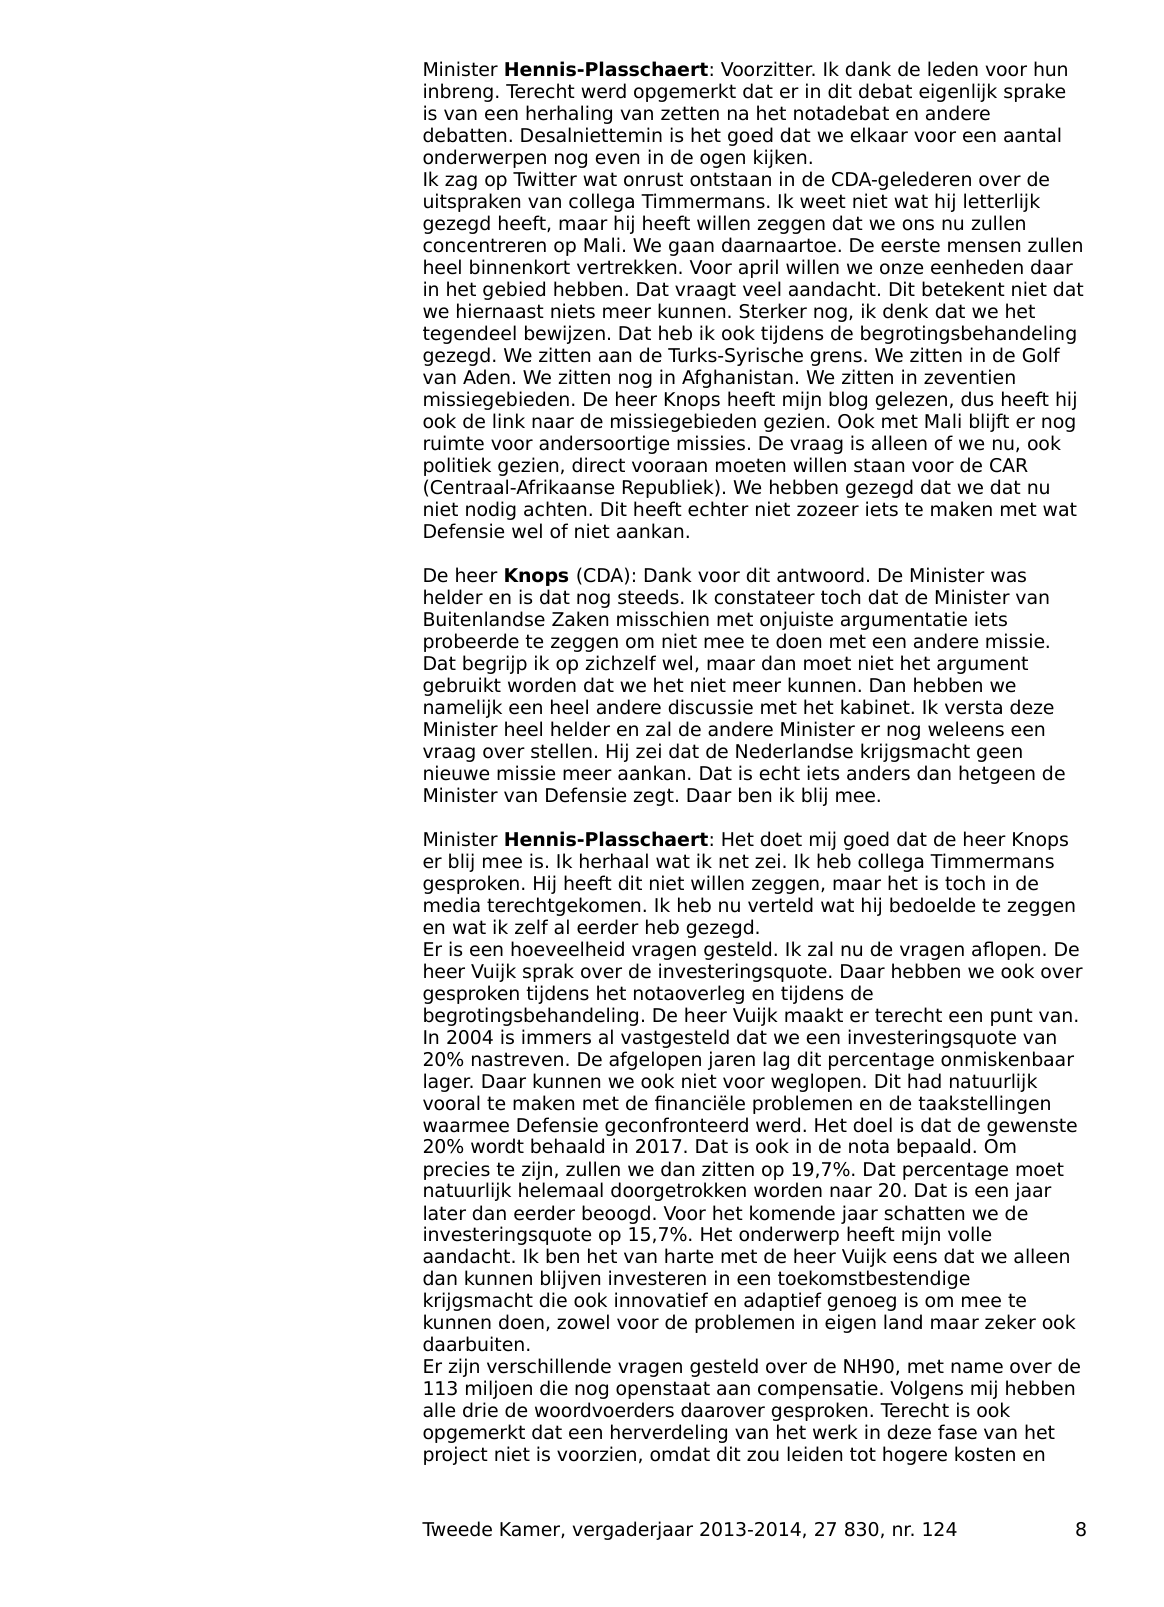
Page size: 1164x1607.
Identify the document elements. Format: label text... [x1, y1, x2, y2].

text Er zijn verschillende vragen gesteld over de NH90, met name over de 113 miljoen die nog openstaat aan compensatie. Volgens mij hebben alle drie de woordvoerders daarover gesproken. Terecht is ook opgemerkt dat een herverdeling van het werk in deze fase van het project niet is voorzien, omdat dit zou leiden tot hogere kosten en [422, 1356, 1087, 1466]
text De heer Knops (CDA): Dank voor dit antwoord. De Minister was helder en is dat nog steeds. Ik constateer toch dat de Minister van Buitenlandse Zaken misschien met onjuiste argumentatie iets probeerde te zeggen om niet mee te doen met een andere missie. Dat begrijp ik op zichzelf wel, maar dan moet niet het argument gebruikt worden dat we het niet meer kunnen. Dan hebben we namelijk een heel andere discussie met het kabinet. Ik versta deze Minister heel helder en zal de andere Minister er nog weleens een vraag over stellen. Hij zei dat de Nederlandse krijgsmacht geen nieuwe missie meer aankan. Dat is echt iets anders dan hetgeen de Minister van Defensie zegt. Daar ben ik blij mee. [422, 565, 1087, 807]
text Minister Hennis-Plasschaert: Voorzitter. Ik dank de leden voor hun inbreng. Terecht werd opgemerkt dat er in dit debat eigenlijk sprake is van een herhaling van zetten na het notadebat en andere debatten. Desalniettemin is het goed dat we elkaar voor een aantal onderwerpen nog even in de ogen kijken. [422, 59, 1087, 169]
text Ik zag op Twitter wat onrust ontstaan in de CDA-gelederen over de uitspraken van collega Timmermans. Ik weet niet wat hij letterlijk gezegd heeft, maar hij heeft willen zeggen dat we ons nu zullen concentreren op Mali. We gaan daarnaartoe. De eerste mensen zullen heel binnenkort vertrekken. Voor april willen we onze eenheden daar in het gebied hebben. Dat vraagt veel aandacht. Dit betekent niet dat we hiernaast niets meer kunnen. Sterker nog, ik denk dat we het tegendeel bewijzen. Dat heb ik ook tijdens de begrotingsbehandeling gezegd. We zitten aan de Turks-Syrische grens. We zitten in de Golf van Aden. We zitten nog in Afghanistan. We zitten in zeventien missiegebieden. De heer Knops heeft mijn blog gelezen, dus heeft hij ook de link naar de missiegebieden gezien. Ook met Mali blijft er nog ruimte voor andersoortige missies. De vraag is alleen of we nu, ook politiek gezien, direct vooraan moeten willen staan voor de CAR (Centraal-Afrikaanse Republiek). We hebben gezegd dat we dat nu niet nodig achten. Dit heeft echter niet zozeer iets te maken met wat Defensie wel of niet aankan. [422, 169, 1087, 543]
text Er is een hoeveelheid vragen gesteld. Ik zal nu de vragen aflopen. De heer Vuijk sprak over de investeringsquote. Daar hebben we ook over gesproken tijdens het notaoverleg en tijdens de begrotingsbehandeling. De heer Vuijk maakt er terecht een punt van. In 2004 is immers al vastgesteld dat we een investeringsquote van 20% nastreven. De afgelopen jaren lag dit percentage onmiskenbaar lager. Daar kunnen we ook niet voor weglopen. Dit had natuurlijk vooral te maken met de financiële problemen en de taakstellingen waarmee Defensie geconfronteerd werd. Het doel is dat de gewenste 20% wordt behaald in 2017. Dat is ook in de nota bepaald. Om precies te zijn, zullen we dan zitten op 19,7%. Dat percentage moet natuurlijk helemaal doorgetrokken worden naar 20. Dat is een jaar later dan eerder beoogd. Voor het komende jaar schatten we de investeringsquote op 15,7%. Het onderwerp heeft mijn volle aandacht. Ik ben het van harte met de heer Vuijk eens dat we alleen dan kunnen blijven investeren in een toekomstbestendige krijgsmacht die ook innovatief en adaptief genoeg is om mee te kunnen doen, zowel voor de problemen in eigen land maar zeker ook daarbuiten. [422, 939, 1087, 1356]
text Minister Hennis-Plasschaert: Het doet mij goed dat de heer Knops er blij mee is. Ik herhaal wat ik net zei. Ik heb collega Timmermans gesproken. Hij heeft dit niet willen zeggen, maar het is toch in de media terechtgekomen. Ik heb nu verteld wat hij bedoelde te zeggen en wat ik zelf al eerder heb gezegd. [422, 829, 1087, 939]
